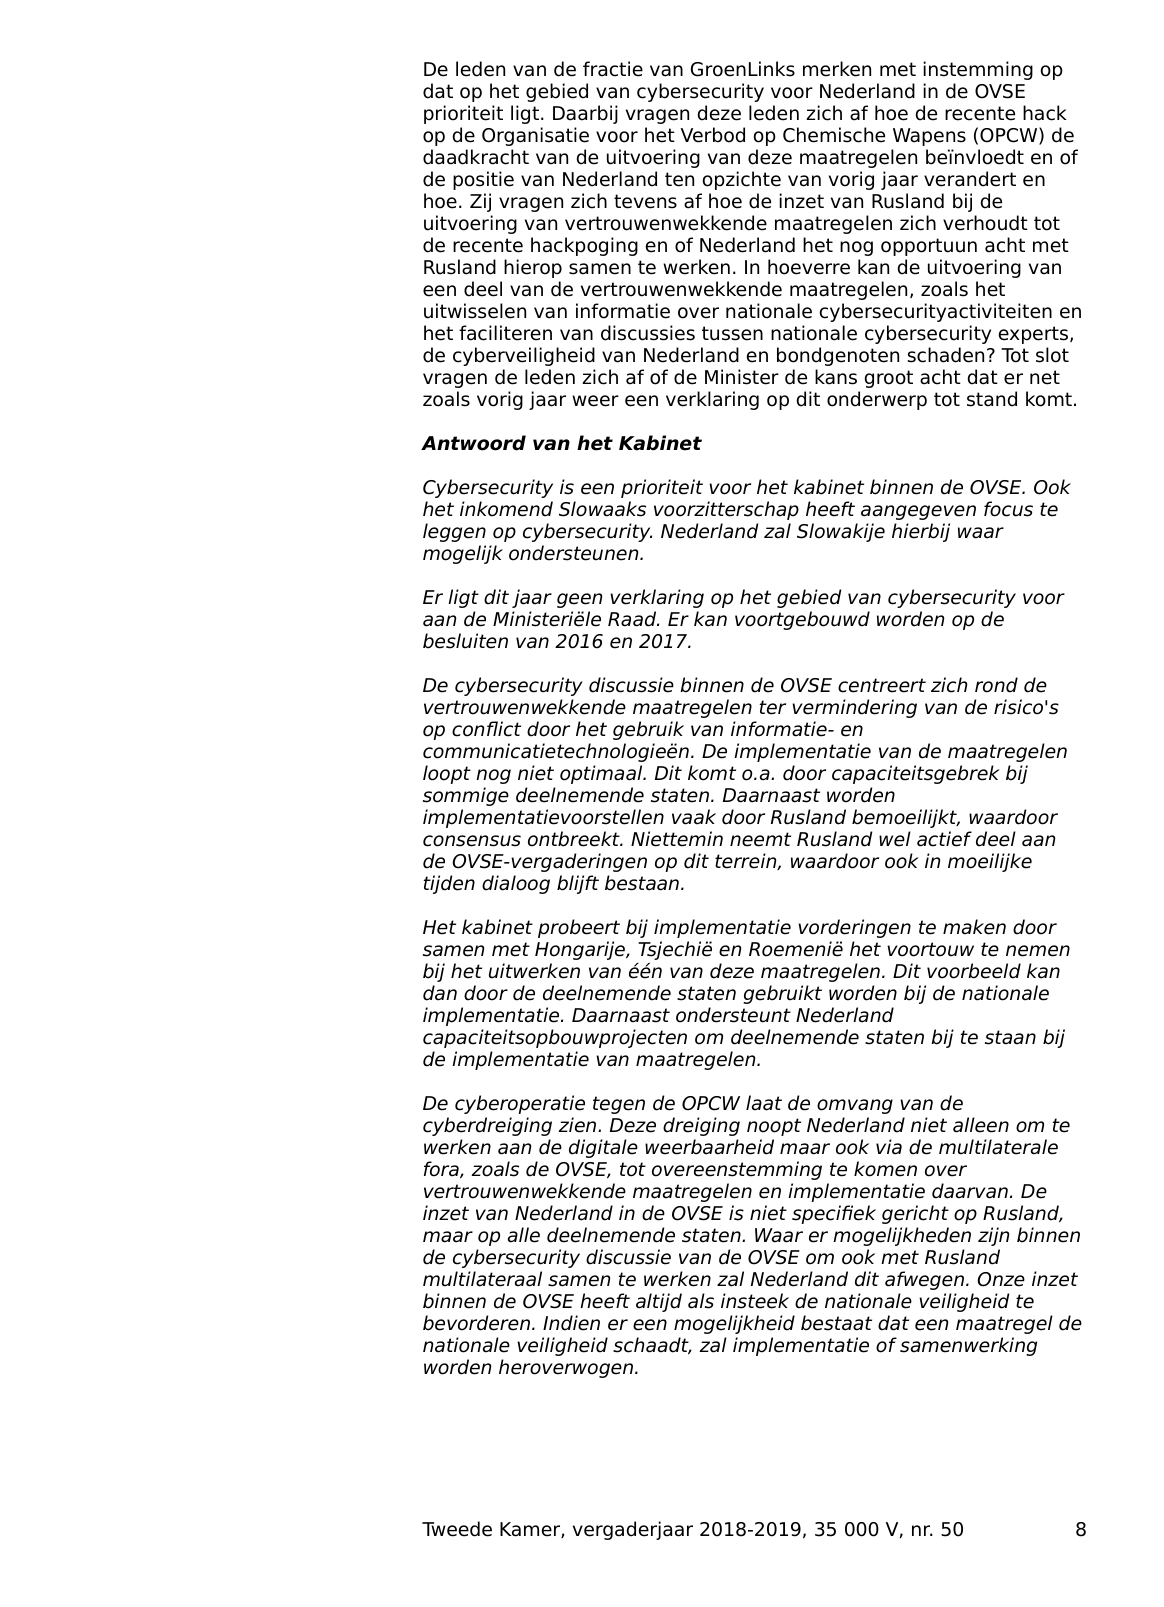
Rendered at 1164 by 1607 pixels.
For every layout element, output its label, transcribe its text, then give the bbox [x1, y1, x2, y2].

subtitle Antwoord van het Kabinet [422, 433, 1087, 455]
text Het kabinet probeert bij implementatie vorderingen te maken door samen met Hongarije, Tsjechië en Roemenië het voortouw te nemen bij het uitwerken van één van deze maatregelen. Dit voorbeeld kan dan door de deelnemende staten gebruikt worden bij de nationale implementatie. Daarnaast ondersteunt Nederland capaciteitsopbouwprojecten om deelnemende staten bij te staan bij de implementatie van maatregelen. [422, 917, 1087, 1071]
text De cybersecurity discussie binnen de OVSE centreert zich rond de vertrouwenwekkende maatregelen ter vermindering van de risico's op conflict door het gebruik van informatie- en communicatietechnologieën. De implementatie van de maatregelen loopt nog niet optimaal. Dit komt o.a. door capaciteitsgebrek bij sommige deelnemende staten. Daarnaast worden implementatievoorstellen vaak door Rusland bemoeilijkt, waardoor consensus ontbreekt. Niettemin neemt Rusland wel actief deel aan de OVSE-vergaderingen op dit terrein, waardoor ook in moeilijke tijden dialoog blijft bestaan. [422, 675, 1087, 895]
text Er ligt dit jaar geen verklaring op het gebied van cybersecurity voor aan de Ministeriële Raad. Er kan voortgebouwd worden op de besluiten van 2016 en 2017. [422, 587, 1087, 653]
text De cyberoperatie tegen de OPCW laat de omvang van de cyberdreiging zien. Deze dreiging noopt Nederland niet alleen om te werken aan de digitale weerbaarheid maar ook via de multilaterale fora, zoals de OVSE, tot overeenstemming te komen over vertrouwenwekkende maatregelen en implementatie daarvan. De inzet van Nederland in de OVSE is niet specifiek gericht op Rusland, maar op alle deelnemende staten. Waar er mogelijkheden zijn binnen de cybersecurity discussie van de OVSE om ook met Rusland multilateraal samen te werken zal Nederland dit afwegen. Onze inzet binnen de OVSE heeft altijd als insteek de nationale veiligheid te bevorderen. Indien er een mogelijkheid bestaat dat een maatregel de nationale veiligheid schaadt, zal implementatie of samenwerking worden heroverwogen. [422, 1093, 1087, 1379]
text De leden van de fractie van GroenLinks merken met instemming op dat op het gebied van cybersecurity voor Nederland in de OVSE prioriteit ligt. Daarbij vragen deze leden zich af hoe de recente hack op de Organisatie voor het Verbod op Chemische Wapens (OPCW) de daadkracht van de uitvoering van deze maatregelen beïnvloedt en of de positie van Nederland ten opzichte van vorig jaar verandert en hoe. Zij vragen zich tevens af hoe de inzet van Rusland bij de uitvoering van vertrouwenwekkende maatregelen zich verhoudt tot de recente hackpoging en of Nederland het nog opportuun acht met Rusland hierop samen te werken. In hoeverre kan de uitvoering van een deel van de vertrouwenwekkende maatregelen, zoals het uitwisselen van informatie over nationale cybersecurityactiviteiten en het faciliteren van discussies tussen nationale cybersecurity experts, de cyberveiligheid van Nederland en bondgenoten schaden? Tot slot vragen de leden zich af of de Minister de kans groot acht dat er net zoals vorig jaar weer een verklaring op dit onderwerp tot stand komt. [422, 59, 1087, 411]
text Cybersecurity is een prioriteit voor het kabinet binnen de OVSE. Ook het inkomend Slowaaks voorzitterschap heeft aangegeven focus te leggen op cybersecurity. Nederland zal Slowakije hierbij waar mogelijk ondersteunen. [422, 477, 1087, 565]
